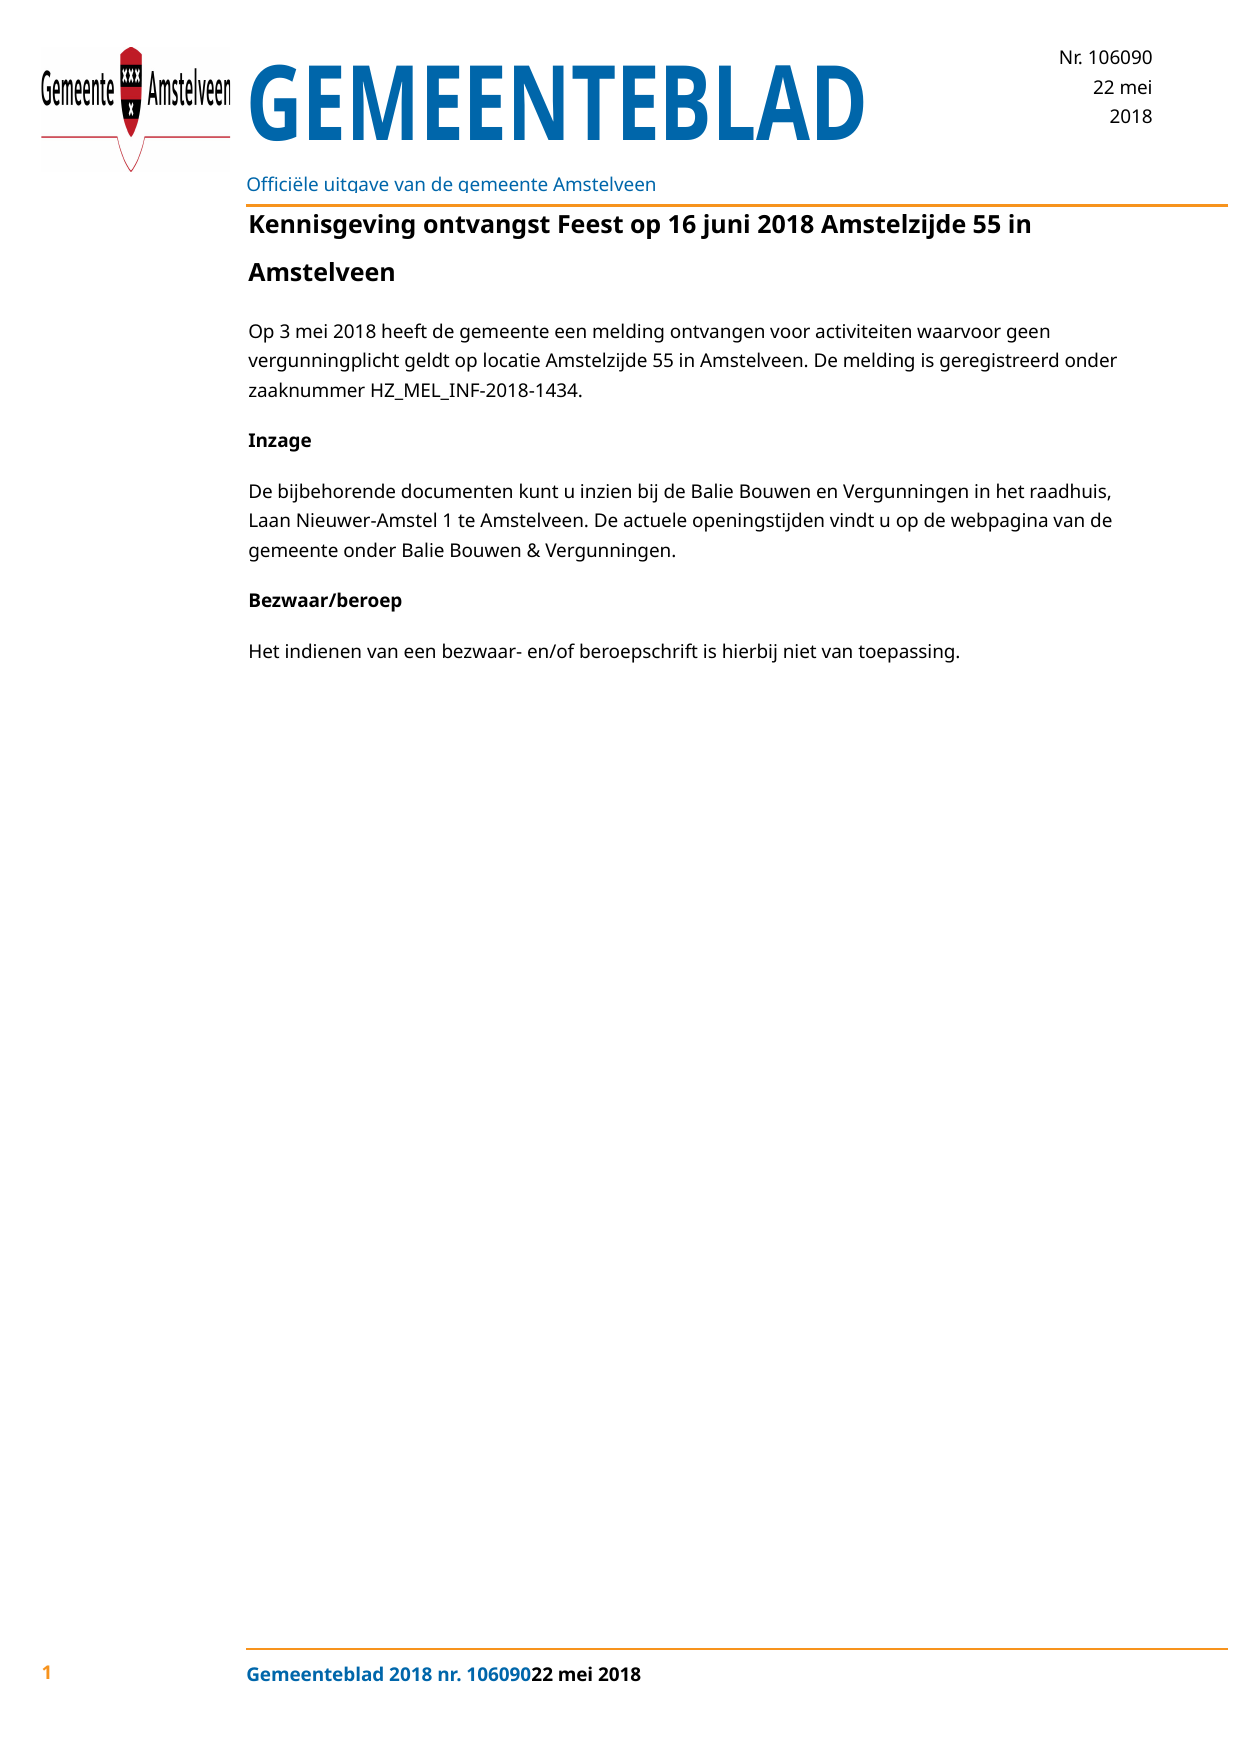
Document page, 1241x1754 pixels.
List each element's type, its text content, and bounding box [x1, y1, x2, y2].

text Inzage [248, 427, 1152, 453]
picture [41, 47, 231, 172]
text Kennisgeving ontvangst Feest op 16 juni 2018 Amstelzijde 55 in Amstelveen [248, 207, 1152, 288]
text Op 3 mei 2018 heeft de gemeente een melding ontvangen voor activiteiten waarvoor geen vergunningplicht geldt op locatie Amstelzijde 55 in Amstelveen. De melding is geregistreerd onder zaaknummer HZ_MEL_INF-2018-1434. [248, 318, 1152, 403]
text Bezwaar/beroep [248, 587, 1152, 613]
text Het indienen van een bezwaar- en/of beroepschrift is hierbij niet van toepassing. [248, 638, 1152, 664]
text De bijbehorende documenten kunt u inzien bij de Balie Bouwen en Vergunningen in het raadhuis, Laan Nieuwer-Amstel 1 te Amstelveen. De actuele openingstijden vindt u op de webpagina van de gemeente onder Balie Bouwen & Vergunningen. [248, 478, 1152, 563]
